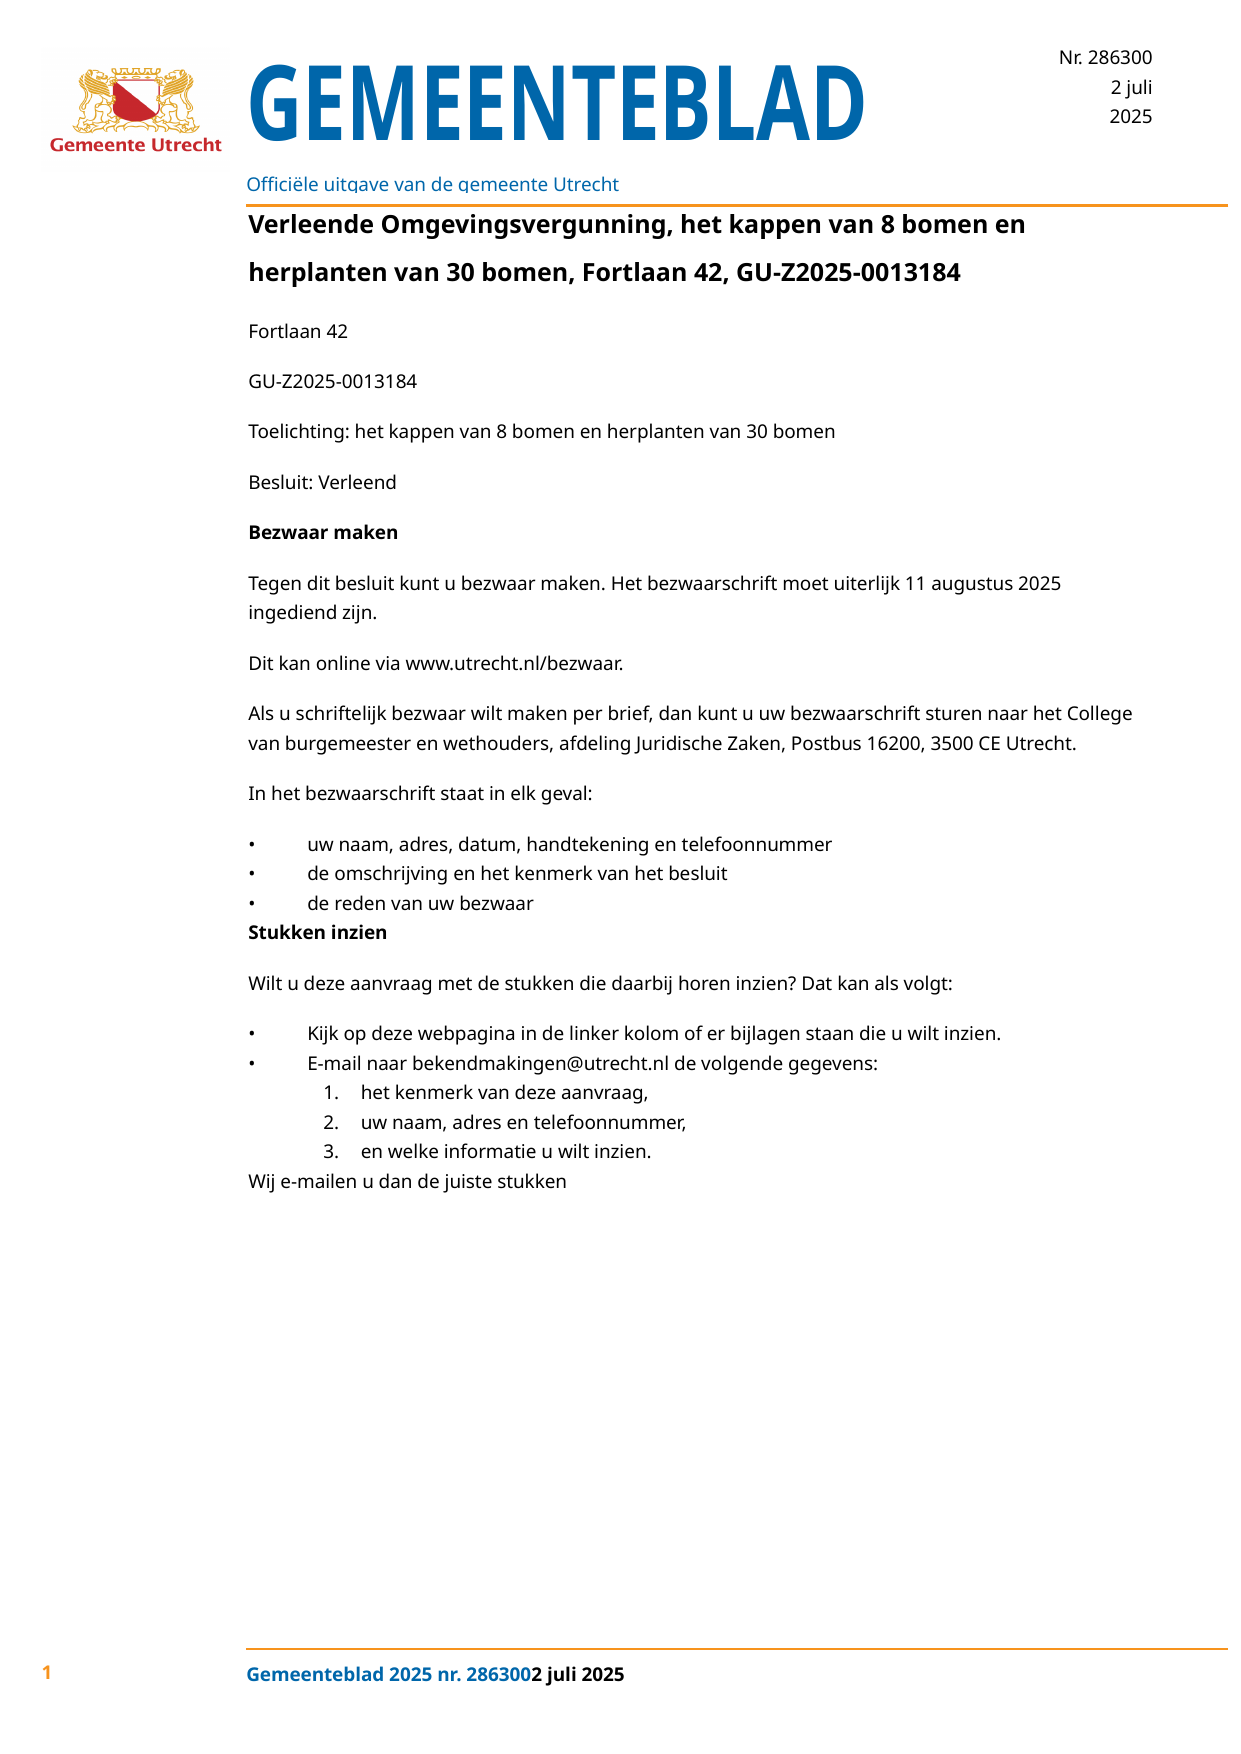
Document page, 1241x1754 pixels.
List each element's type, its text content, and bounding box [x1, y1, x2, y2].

picture [41, 47, 231, 172]
list Kijk op deze webpagina in de linker kolom of er bijlagen staan die u wilt inzien. [248, 1020, 1152, 1046]
list uw naam, adres en telefoonnummer, [323, 1109, 1152, 1135]
list de omschrijving en het kenmerk van het besluit [248, 860, 1152, 886]
text Tegen dit besluit kunt u bezwaar maken. Het bezwaarschrift moet uiterlijk 11 augustus 2025 ingediend zijn. [248, 570, 1152, 625]
text Wij e-mailen u dan de juiste stukken [248, 1168, 1152, 1194]
list en welke informatie u wilt inzien. [323, 1139, 1152, 1164]
text Bezwaar maken [248, 519, 1152, 545]
text Als u schriftelijk bezwaar wilt maken per brief, dan kunt u uw bezwaarschrift sturen naar het College van burgemeester en wethouders, afdeling Juridische Zaken, Postbus 16200, 3500 CE Utrecht. [248, 700, 1152, 756]
list de reden van uw bezwaar [248, 890, 1152, 916]
list het kenmerk van deze aanvraag, [323, 1079, 1152, 1105]
text GU-Z2025-0013184 [248, 368, 1152, 394]
text Fortlaan 42 [248, 318, 1152, 344]
list uw naam, adres, datum, handtekening en telefoonnummer [248, 831, 1152, 857]
text Wilt u deze aanvraag met de stukken die daarbij horen inzien? Dat kan als volgt: [248, 970, 1152, 996]
text Verleende Omgevingsvergunning, het kappen van 8 bomen en herplanten van 30 bomen, Fortlaan 42, GU-Z2025-0013184 [248, 207, 1152, 288]
text In het bezwaarschrift staat in elk geval: [248, 780, 1152, 806]
text Toelichting: het kappen van 8 bomen en herplanten van 30 bomen [248, 419, 1152, 444]
text Stukken inzien [248, 919, 1152, 945]
text Dit kan online via www.utrecht.nl/bezwaar. [248, 650, 1152, 676]
list E-mail naar bekendmakingen@utrecht.nl de volgende gegevens: [248, 1050, 1152, 1076]
text Besluit: Verleend [248, 469, 1152, 495]
